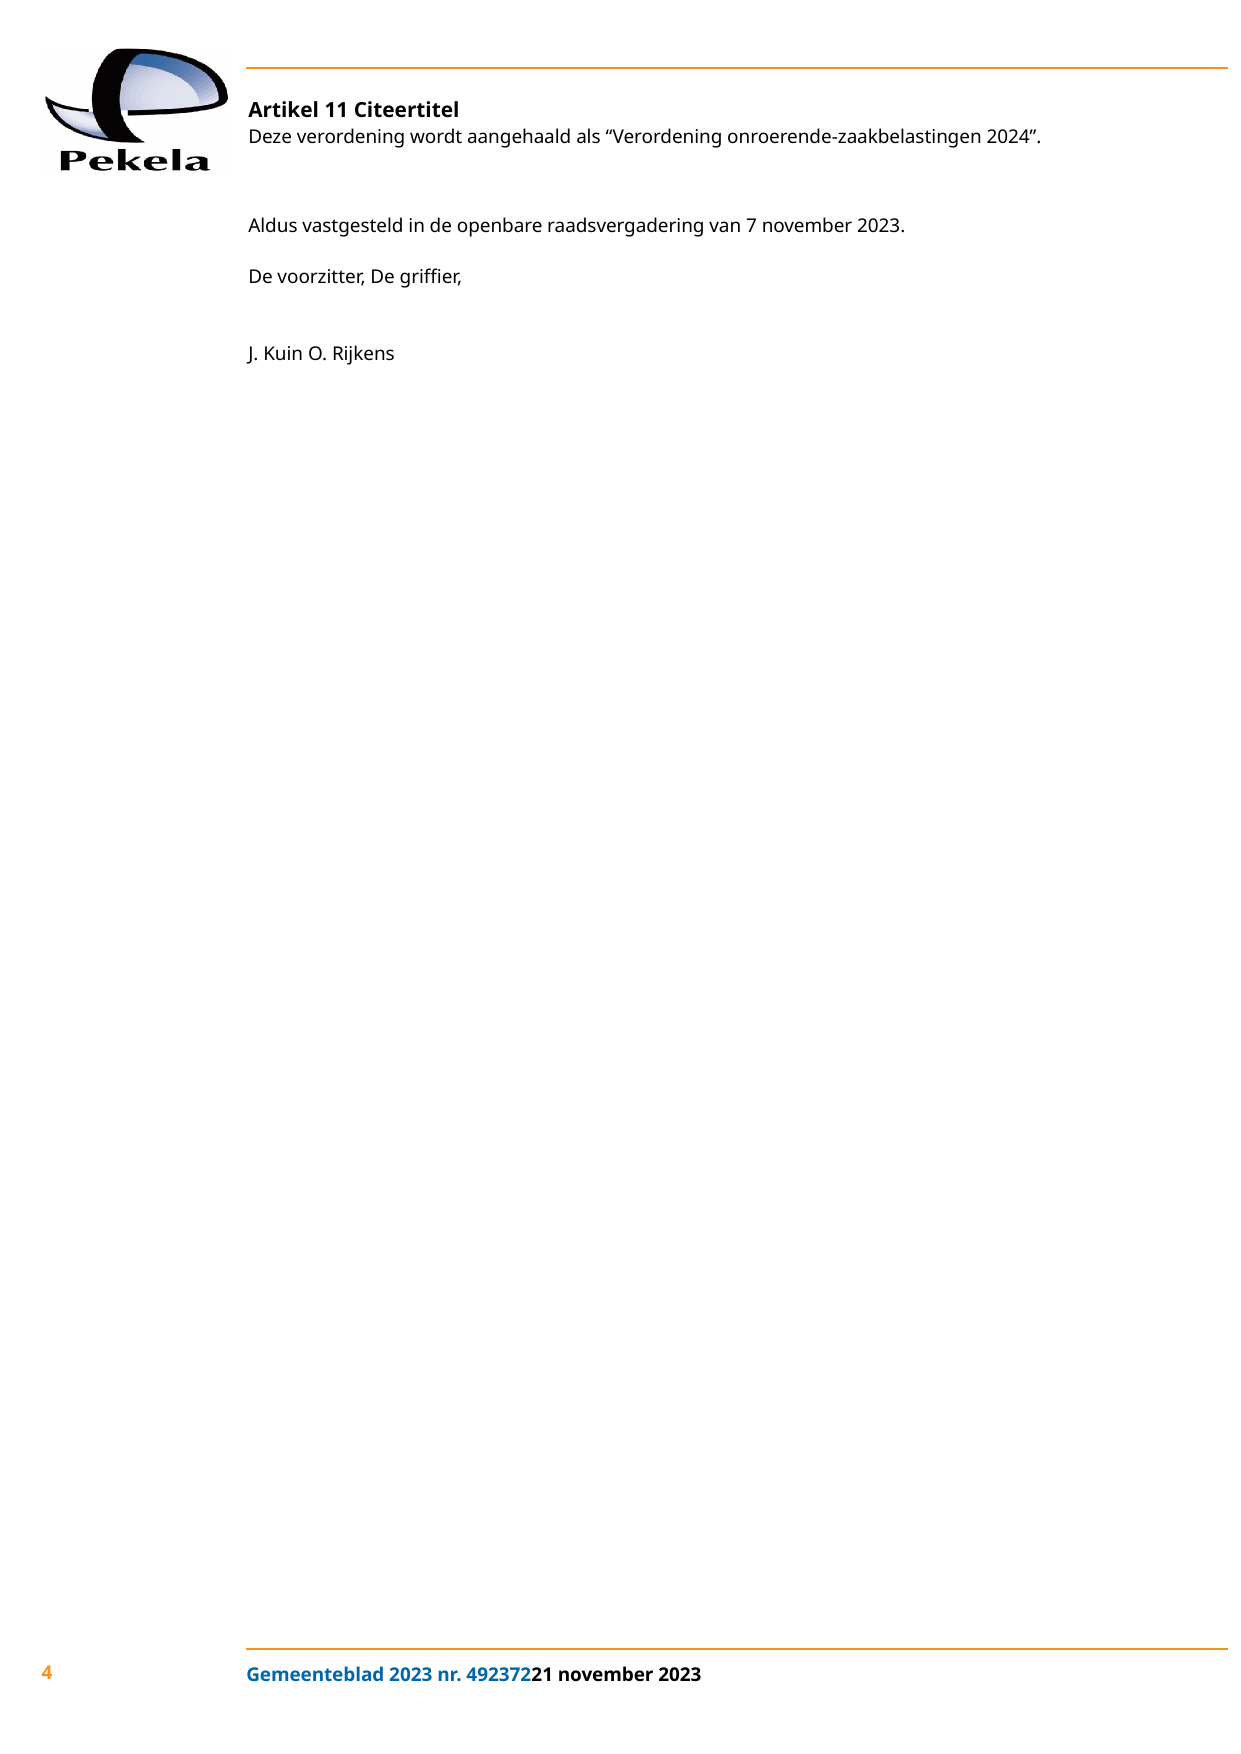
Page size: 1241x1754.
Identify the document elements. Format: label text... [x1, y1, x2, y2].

picture [41, 47, 231, 172]
text Aldus vastgesteld in de openbare raadsvergadering van 7 november 2023. [248, 212, 1152, 238]
text Artikel 11 Citeertitel [248, 95, 1152, 123]
text De voorzitter, De griffier, [248, 263, 1152, 289]
text J. Kuin O. Rijkens [248, 341, 1152, 366]
text Deze verordening wordt aangehaald als “Verordening onroerende-zaakbelastingen 2024”. [248, 123, 1152, 149]
